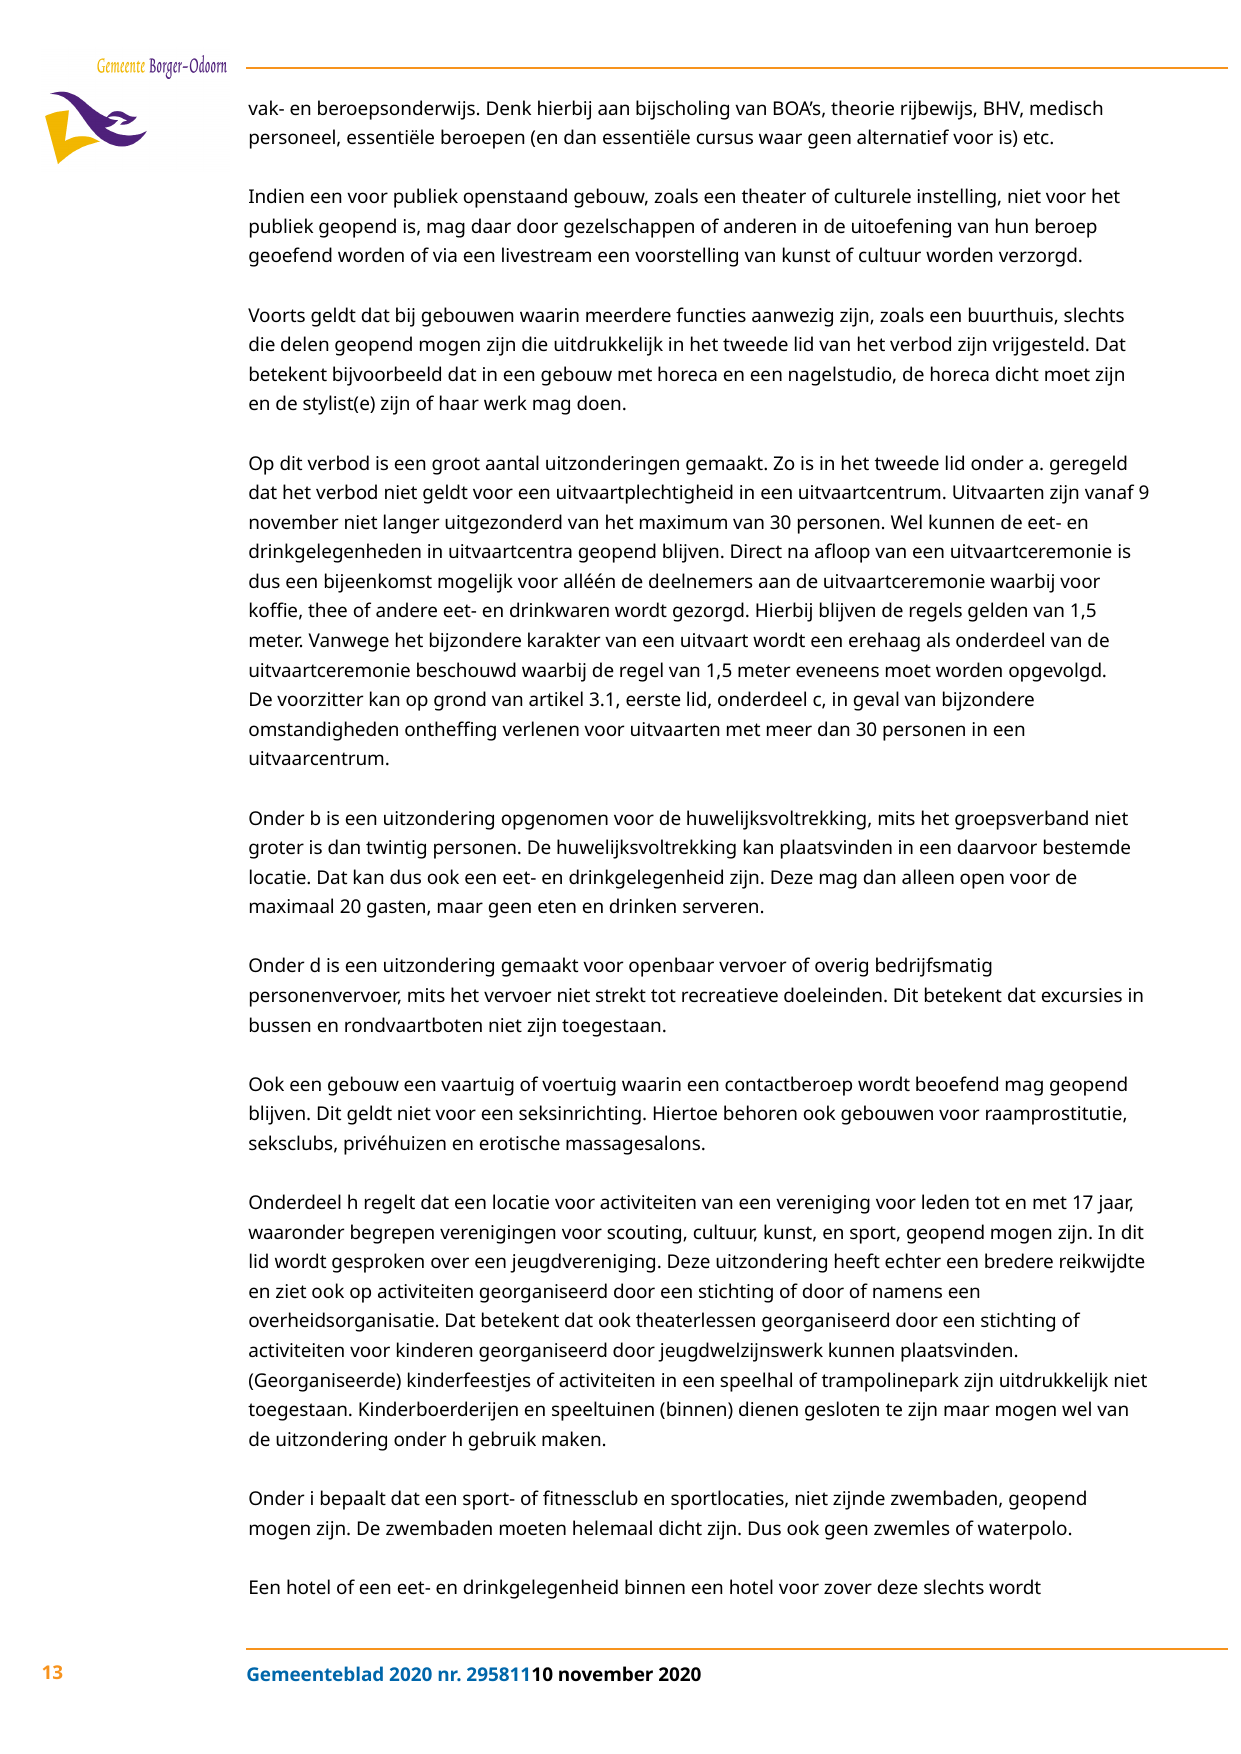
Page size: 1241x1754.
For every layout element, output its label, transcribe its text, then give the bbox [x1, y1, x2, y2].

text Onder i bepaalt dat een sport- of fitnessclub en sportlocaties, niet zijnde zwembaden, geopend mogen zijn. De zwembaden moeten helemaal dicht zijn. Dus ook geen zwemles of waterpolo. [248, 1485, 1152, 1541]
picture [41, 47, 231, 172]
text Voorts geldt dat bij gebouwen waarin meerdere functies aanwezig zijn, zoals een buurthuis, slechts die delen geopend mogen zijn die uitdrukkelijk in het tweede lid van het verbod zijn vrijgesteld. Dat betekent bijvoorbeeld dat in een gebouw met horeca en een nagelstudio, de horeca dicht moet zijn en de stylist(e) zijn of haar werk mag doen. [248, 302, 1152, 416]
text Ook een gebouw een vaartuig of voertuig waarin een contactberoep wordt beoefend mag geopend blijven. Dit geldt niet voor een seksinrichting. Hiertoe behoren ook gebouwen voor raamprostitutie, seksclubs, privéhuizen en erotische massagesalons. [248, 1071, 1152, 1156]
text Op dit verbod is een groot aantal uitzonderingen gemaakt. Zo is in het tweede lid onder a. geregeld dat het verbod niet geldt voor een uitvaartplechtigheid in een uitvaartcentrum. Uitvaarten zijn vanaf 9 november niet langer uitgezonderd van het maximum van 30 personen. Wel kunnen de eet- en drinkgelegenheden in uitvaartcentra geopend blijven. Direct na afloop van een uitvaartceremonie is dus een bijeenkomst mogelijk voor alléén de deelnemers aan de uitvaartceremonie waarbij voor koffie, thee of andere eet- en drinkwaren wordt gezorgd. Hierbij blijven de regels gelden van 1,5 meter. Vanwege het bijzondere karakter van een uitvaart wordt een erehaag als onderdeel van de uitvaartceremonie beschouwd waarbij de regel van 1,5 meter eveneens moet worden opgevolgd. [248, 450, 1152, 683]
text Indien een voor publiek openstaand gebouw, zoals een theater of culturele instelling, niet voor het publiek geopend is, mag daar door gezelschappen of anderen in de uitoefening van hun beroep geoefend worden of via een livestream een voorstelling van kunst of cultuur worden verzorgd. [248, 183, 1152, 268]
text Onderdeel h regelt dat een locatie voor activiteiten van een vereniging voor leden tot en met 17 jaar, waaronder begrepen verenigingen voor scouting, cultuur, kunst, en sport, geopend mogen zijn. In dit lid wordt gesproken over een jeugdvereniging. Deze uitzondering heeft echter een bredere reikwijdte en ziet ook op activiteiten georganiseerd door een stichting of door of namens een overheidsorganisatie. Dat betekent dat ook theaterlessen georganiseerd door een stichting of activiteiten voor kinderen georganiseerd door jeugdwelzijnswerk kunnen plaatsvinden. (Georganiseerde) kinderfeestjes of activiteiten in een speelhal of trampolinepark zijn uitdrukkelijk niet toegestaan. Kinderboerderijen en speeltuinen (binnen) dienen gesloten te zijn maar mogen wel van de uitzondering onder h gebruik maken. [248, 1189, 1152, 1452]
text Onder b is een uitzondering opgenomen voor de huwelijksvoltrekking, mits het groepsverband niet groter is dan twintig personen. De huwelijksvoltrekking kan plaatsvinden in een daarvoor bestemde locatie. Dat kan dus ook een eet- en drinkgelegenheid zijn. Deze mag dan alleen open voor de maximaal 20 gasten, maar geen eten en drinken serveren. [248, 805, 1152, 919]
text vak- en beroepsonderwijs. Denk hierbij aan bijscholing van BOA’s, theorie rijbewijs, BHV, medisch personeel, essentiële beroepen (en dan essentiële cursus waar geen alternatief voor is) etc. [248, 95, 1152, 150]
text De voorzitter kan op grond van artikel 3.1, eerste lid, onderdeel c, in geval van bijzondere omstandigheden ontheffing verlenen voor uitvaarten met meer dan 30 personen in een uitvaarcentrum. [248, 686, 1152, 771]
text Een hotel of een eet- en drinkgelegenheid binnen een hotel voor zover deze slechts wordt [248, 1574, 1152, 1600]
text Onder d is een uitzondering gemaakt voor openbaar vervoer of overig bedrijfsmatig personenvervoer, mits het vervoer niet strekt tot recreatieve doeleinden. Dit betekent dat excursies in bussen en rondvaartboten niet zijn toegestaan. [248, 953, 1152, 1038]
